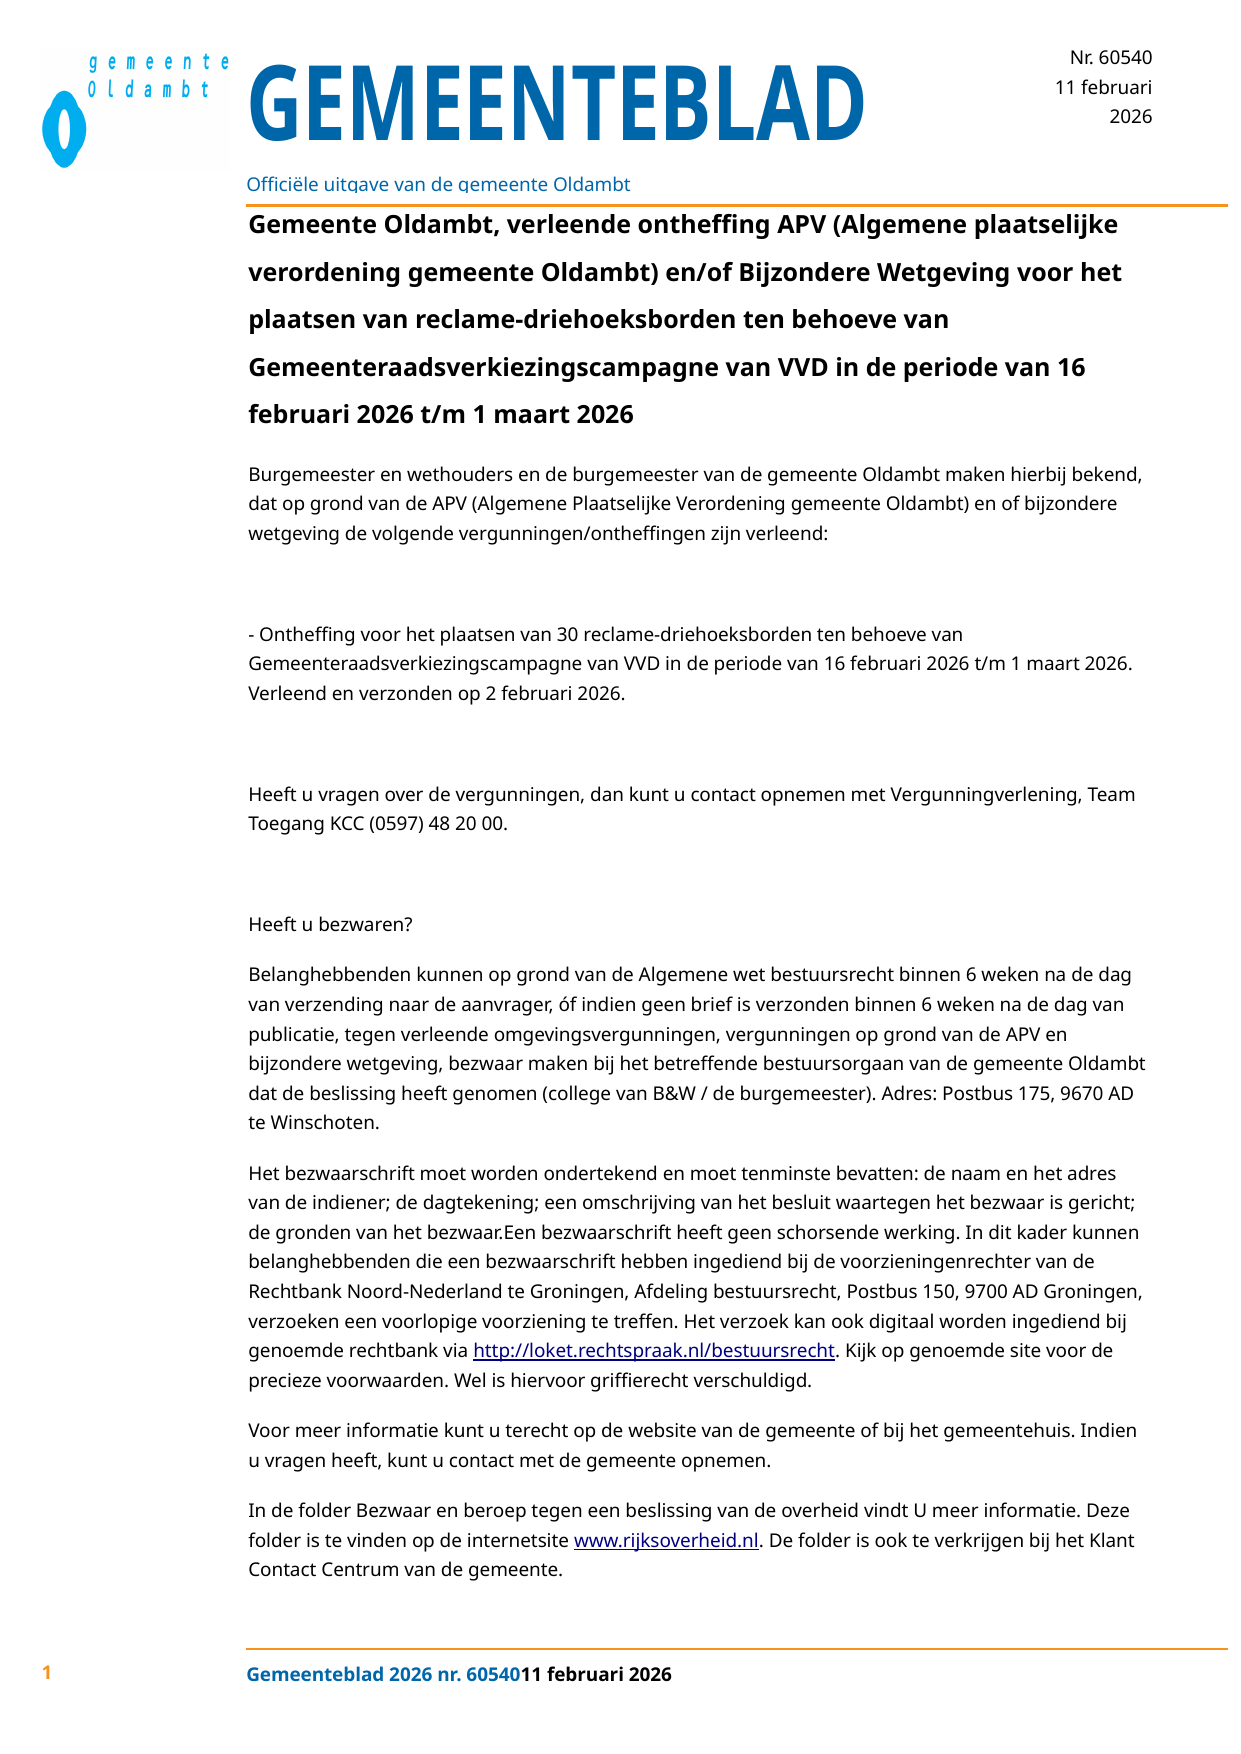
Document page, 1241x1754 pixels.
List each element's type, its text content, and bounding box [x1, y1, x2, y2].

text Voor meer informatie kunt u terecht op de website van de gemeente of bij het gemeentehuis. Indien u vragen heeft, kunt u contact met de gemeente opnemen. [248, 1417, 1152, 1473]
text Heeft u bezwaren? [248, 911, 1152, 937]
text - Ontheffing voor het plaatsen van 30 reclame-driehoeksborden ten behoeve van Gemeenteraadsverkiezingscampagne van VVD in de periode van 16 februari 2026 t/m 1 maart 2026. Verleend en verzonden op 2 februari 2026. [248, 621, 1152, 706]
text In de folder Bezwaar en beroep tegen een beslissing van de overheid vindt U meer informatie. Deze folder is te vinden op de internetsite www.rijksoverheid.nl. De folder is ook te verkrijgen bij het Klant Contact Centrum van de gemeente. [248, 1497, 1152, 1582]
picture [41, 47, 231, 172]
text Belanghebbenden kunnen op grond van de Algemene wet bestuursrecht binnen 6 weken na de dag van verzending naar de aanvrager, óf indien geen brief is verzonden binnen 6 weken na de dag van publicatie, tegen verleende omgevingsvergunningen, vergunningen op grond van de APV en bijzondere wetgeving, bezwaar maken bij het betreffende bestuursorgaan van de gemeente Oldambt dat de beslissing heeft genomen (college van B&W / de burgemeester). Adres: Postbus 175, 9670 AD te Winschoten. [248, 962, 1152, 1135]
text Heeft u vragen over de vergunningen, dan kunt u contact opnemen met Vergunningverlening, Team Toegang KCC (0597) 48 20 00. [248, 781, 1152, 836]
text Burgemeester en wethouders en de burgemeester van de gemeente Oldambt maken hierbij bekend, dat op grond van de APV (Algemene Plaatselijke Verordening gemeente Oldambt) en of bijzondere wetgeving de volgende vergunningen/ontheffingen zijn verleend: [248, 461, 1152, 546]
text Het bezwaarschrift moet worden ondertekend en moet tenminste bevatten: de naam en het adres van de indiener; de dagtekening; een omschrijving van het besluit waartegen het bezwaar is gericht; de gronden van het bezwaar.Een bezwaarschrift heeft geen schorsende werking. In dit kader kunnen belanghebbenden die een bezwaarschrift hebben ingediend bij de voorzieningenrechter van de Rechtbank Noord-Nederland te Groningen, Afdeling bestuursrecht, Postbus 150, 9700 AD Groningen, verzoeken een voorlopige voorziening te treffen. Het verzoek kan ook digitaal worden ingediend bij genoemde rechtbank via http://loket.rechtspraak.nl/bestuursrecht. Kijk op genoemde site voor de precieze voorwaarden. Wel is hiervoor griffierecht verschuldigd. [248, 1160, 1152, 1393]
text Gemeente Oldambt, verleende ontheffing APV (Algemene plaatselijke verordening gemeente Oldambt) en/of Bijzondere Wetgeving voor het plaatsen van reclame-driehoeksborden ten behoeve van Gemeenteraadsverkiezingscampagne van VVD in de periode van 16 februari 2026 t/m 1 maart 2026 [248, 207, 1152, 431]
